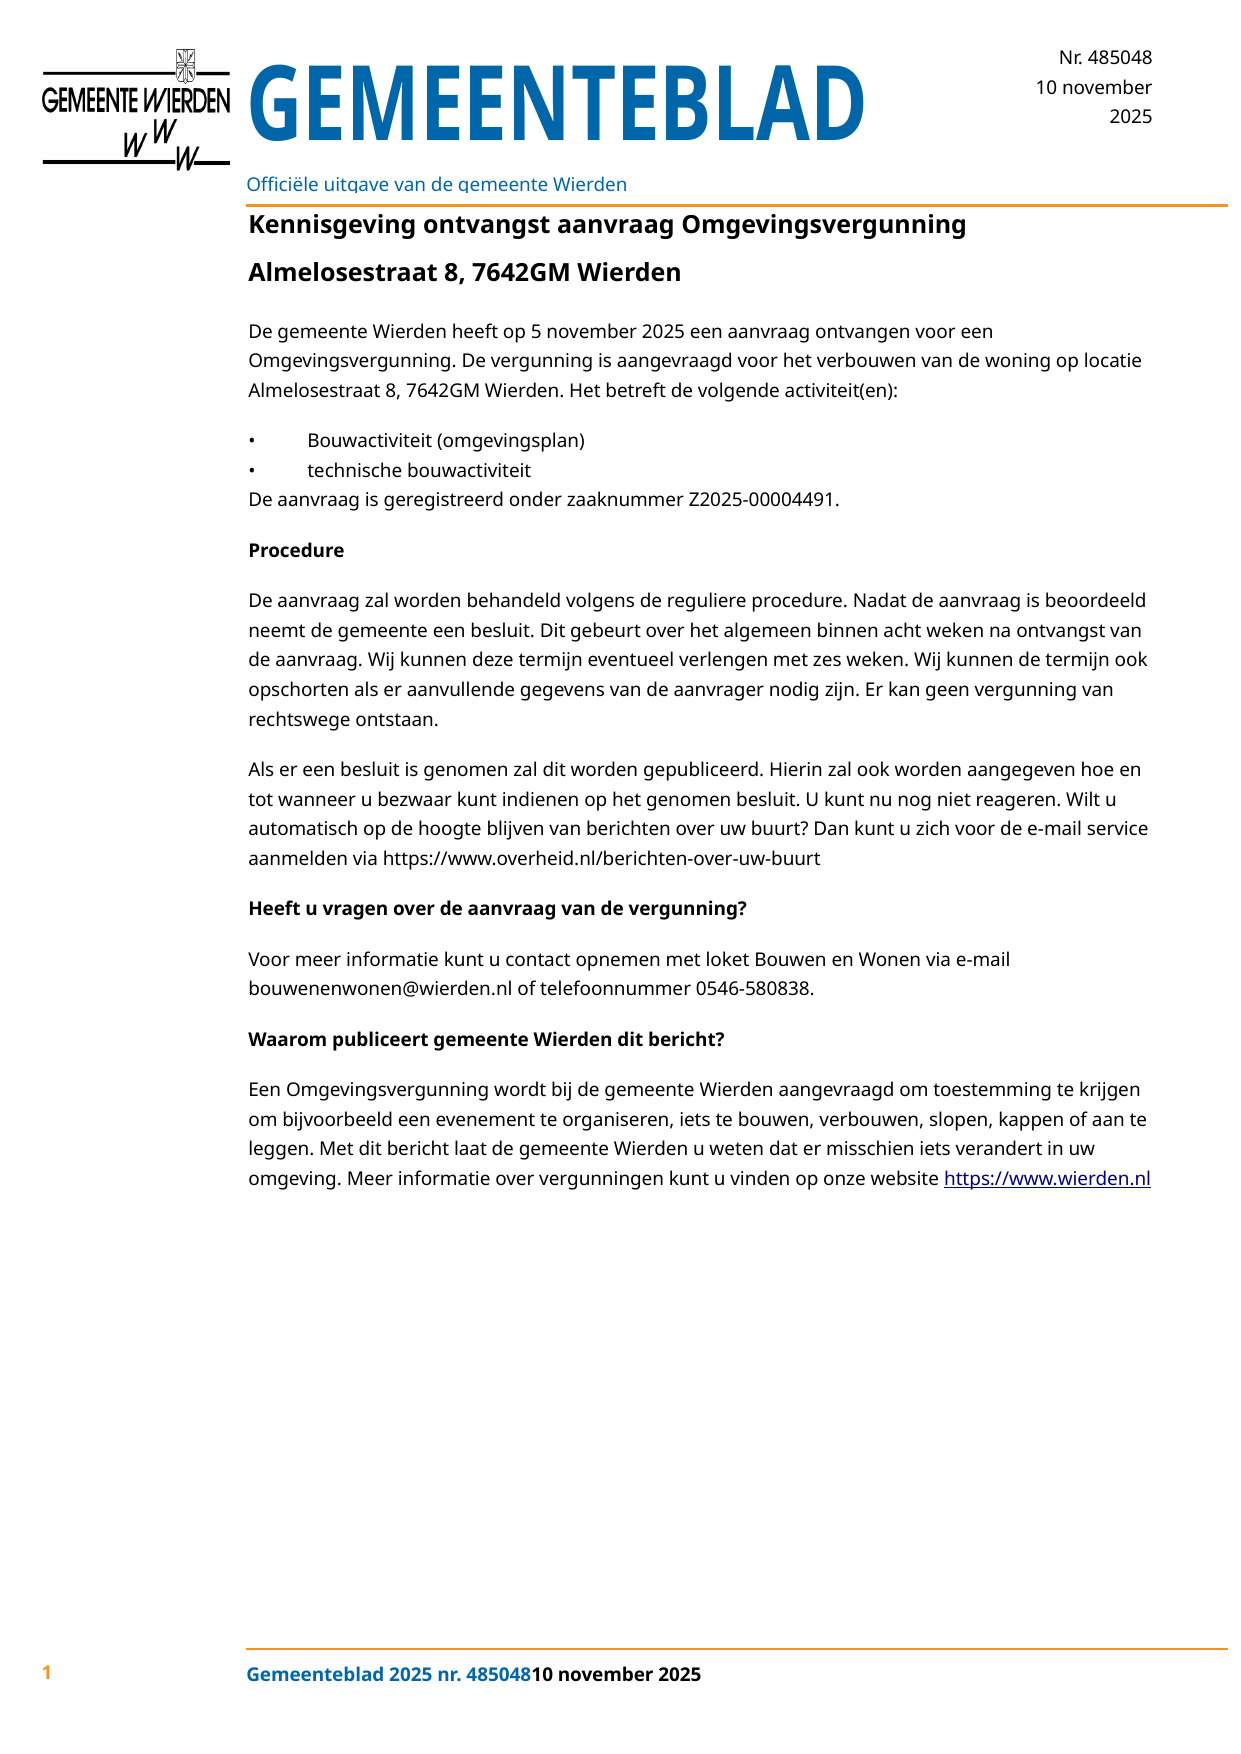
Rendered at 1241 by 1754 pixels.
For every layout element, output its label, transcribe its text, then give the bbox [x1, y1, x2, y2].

picture [41, 47, 231, 172]
text Procedure [248, 537, 1152, 563]
text Heeft u vragen over de aanvraag van de vergunning? [248, 895, 1152, 921]
text Kennisgeving ontvangst aanvraag Omgevingsvergunning Almelosestraat 8, 7642GM Wierden [248, 207, 1152, 288]
list Bouwactiviteit (omgevingsplan) [248, 427, 1152, 453]
text De aanvraag is geregistreerd onder zaaknummer Z2025-00004491. [248, 487, 1152, 512]
text Waarom publiceert gemeente Wierden dit bericht? [248, 1026, 1152, 1052]
text De aanvraag zal worden behandeld volgens de reguliere procedure. Nadat de aanvraag is beoordeeld neemt de gemeente een besluit. Dit gebeurt over het algemeen binnen acht weken na ontvangst van de aanvraag. Wij kunnen deze termijn eventueel verlengen met zes weken. Wij kunnen de termijn ook opschorten als er aanvullende gegevens van de aanvrager nodig zijn. Er kan geen vergunning van rechtswege ontstaan. [248, 587, 1152, 732]
text De gemeente Wierden heeft op 5 november 2025 een aanvraag ontvangen voor een Omgevingsvergunning. De vergunning is aangevraagd voor het verbouwen van de woning op locatie Almelosestraat 8, 7642GM Wierden. Het betreft de volgende activiteit(en): [248, 318, 1152, 403]
text Voor meer informatie kunt u contact opnemen met loket Bouwen en Wonen via e-mail bouwenenwonen@wierden.nl of telefoonnummer 0546-580838. [248, 946, 1152, 1001]
list technische bouwactiviteit [248, 457, 1152, 483]
text Als er een besluit is genomen zal dit worden gepubliceerd. Hierin zal ook worden aangegeven hoe en tot wanneer u bezwaar kunt indienen op het genomen besluit. U kunt nu nog niet reageren. Wilt u automatisch op de hoogte blijven van berichten over uw buurt? Dan kunt u zich voor de e-mail service aanmelden via https://www.overheid.nl/berichten-over-uw-buurt [248, 756, 1152, 871]
text Een Omgevingsvergunning wordt bij de gemeente Wierden aangevraagd om toestemming te krijgen om bijvoorbeeld een evenement te organiseren, iets te bouwen, verbouwen, slopen, kappen of aan te leggen. Met dit bericht laat de gemeente Wierden u weten dat er misschien iets verandert in uw omgeving. Meer informatie over vergunningen kunt u vinden op onze website https://www.wierden.nl [248, 1076, 1152, 1191]
